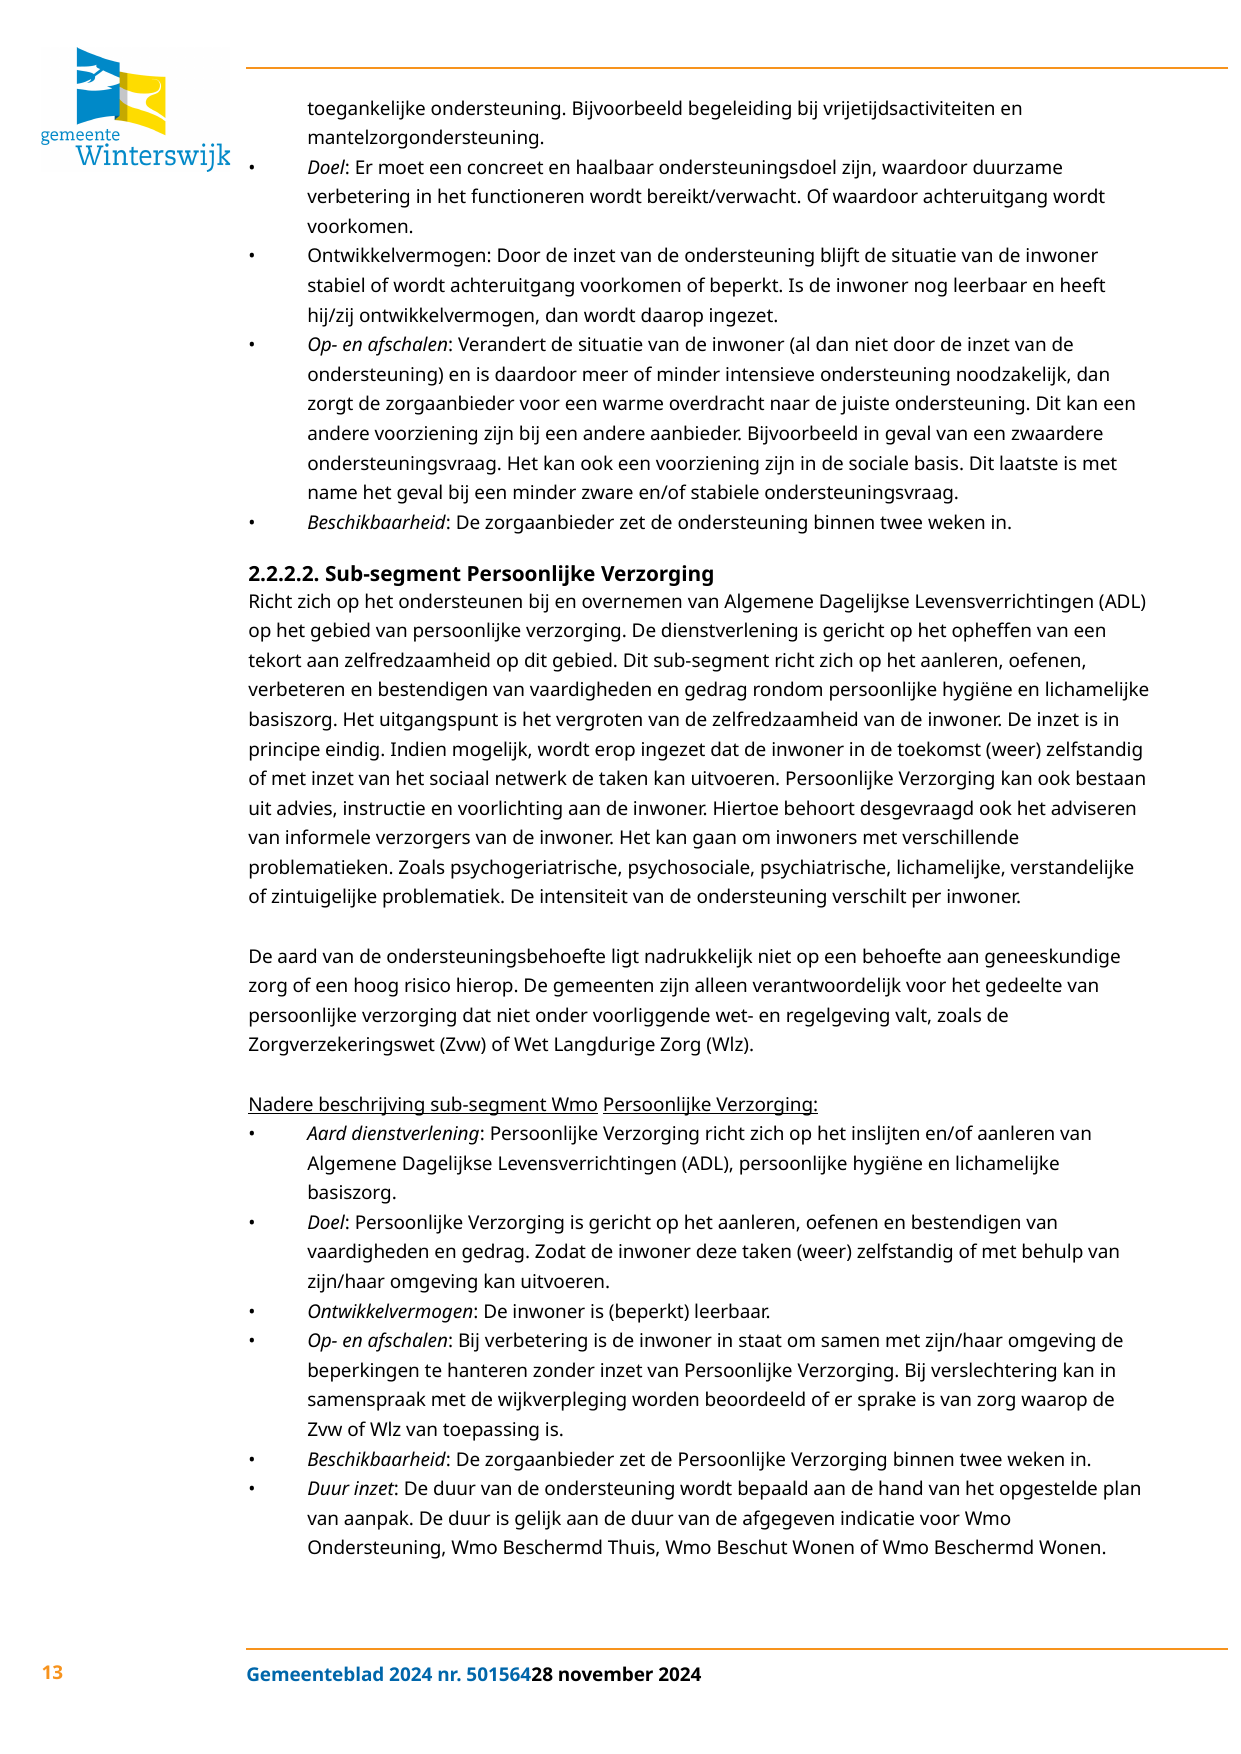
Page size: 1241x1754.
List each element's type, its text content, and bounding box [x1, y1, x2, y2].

list Op- en afschalen: Verandert de situatie van de inwoner (al dan niet door de inzet van de ondersteuning) en is daardoor meer of minder intensieve ondersteuning noodzakelijk, dan zorgt de zorgaanbieder voor een warme overdracht naar de juiste ondersteuning. Dit kan een andere voorziening zijn bij een andere aanbieder. Bijvoorbeeld in geval van een zwaardere ondersteuningsvraag. Het kan ook een voorziening zijn in de sociale basis. Dit laatste is met name het geval bij een minder zware en/of stabiele ondersteuningsvraag. [248, 331, 1152, 505]
picture [225, 153, 231, 162]
list Ontwikkelvermogen: De inwoner is (beperkt) leerbaar. [248, 1298, 1152, 1323]
text De aard van de ondersteuningsbehoefte ligt nadrukkelijk niet op een behoefte aan geneeskundige zorg of een hoog risico hierop. De gemeenten zijn alleen verantwoordelijk voor het gedeelte van persoonlijke verzorging dat niet onder voorliggende wet- en regelgeving valt, zoals de Zorgverzekeringswet (Zvw) of Wet Langdurige Zorg (Wlz). [248, 943, 1152, 1057]
list Duur inzet: De duur van de ondersteuning wordt bepaald aan de hand van het opgestelde plan van aanpak. De duur is gelijk aan de duur van de afgegeven indicatie voor Wmo Ondersteuning, Wmo Beschermd Thuis, Wmo Beschut Wonen of Wmo Beschermd Wonen. [248, 1475, 1152, 1560]
list Doel: Persoonlijke Verzorging is gericht op het aanleren, oefenen en bestendigen van vaardigheden en gedrag. Zodat de inwoner deze taken (weer) zelfstandig of met behulp van zijn/haar omgeving kan uitvoeren. [248, 1209, 1152, 1294]
list Beschikbaarheid: De zorgaanbieder zet de ondersteuning binnen twee weken in. [248, 509, 1152, 535]
text Nadere beschrijving sub-segment Wmo Persoonlijke Verzorging: [248, 1091, 1152, 1116]
list Ontwikkelvermogen: Door de inzet van de ondersteuning blijft de situatie van de inwoner stabiel of wordt achteruitgang voorkomen of beperkt. Is de inwoner nog leerbaar en heeft hij/zij ontwikkelvermogen, dan wordt daarop ingezet. [248, 243, 1152, 328]
list toegankelijke ondersteuning. Bijvoorbeeld begeleiding bij vrijetijdsactiviteiten en mantelzorgondersteuning. [248, 95, 1152, 150]
list Beschikbaarheid: De zorgaanbieder zet de Persoonlijke Verzorging binnen twee weken in. [248, 1446, 1152, 1471]
list Aard dienstverlening: Persoonlijke Verzorging richt zich op het inslijten en/of aanleren van Algemene Dagelijkse Levensverrichtingen (ADL), persoonlijke hygiëne en lichamelijke basiszorg. [248, 1120, 1152, 1205]
picture [41, 47, 231, 172]
list Doel: Er moet een concreet en haalbaar ondersteuningsdoel zijn, waardoor duurzame verbetering in het functioneren wordt bereikt/verwacht. Of waardoor achteruitgang wordt voorkomen. [248, 154, 1152, 239]
text Richt zich op het ondersteunen bij en overnemen van Algemene Dagelijkse Levensverrichtingen (ADL) op het gebied van persoonlijke verzorging. De dienstverlening is gericht op het opheffen van een tekort aan zelfredzaamheid op dit gebied. Dit sub-segment richt zich op het aanleren, oefenen, verbeteren en bestendigen van vaardigheden en gedrag rondom persoonlijke hygiëne en lichamelijke basiszorg. Het uitgangspunt is het vergroten van de zelfredzaamheid van de inwoner. De inzet is in principe eindig. Indien mogelijk, wordt erop ingezet dat de inwoner in de toekomst (weer) zelfstandig of met inzet van het sociaal netwerk de taken kan uitvoeren. Persoonlijke Verzorging kan ook bestaan uit advies, instructie en voorlichting aan de inwoner. Hiertoe behoort desgevraagd ook het adviseren van informele verzorgers van de inwoner. Het kan gaan om inwoners met verschillende problematieken. Zoals psychogeriatrische, psychosociale, psychiatrische, lichamelijke, verstandelijke of zintuigelijke problematiek. De intensiteit van de ondersteuning verschilt per inwoner. [248, 588, 1152, 909]
list Op- en afschalen: Bij verbetering is de inwoner in staat om samen met zijn/haar omgeving de beperkingen te hanteren zonder inzet van Persoonlijke Verzorging. Bij verslechtering kan in samenspraak met de wijkverpleging worden beoordeeld of er sprake is van zorg waarop de Zvw of Wlz van toepassing is. [248, 1327, 1152, 1442]
text 2.2.2.2. Sub-segment Persoonlijke Verzorging [248, 559, 1152, 588]
